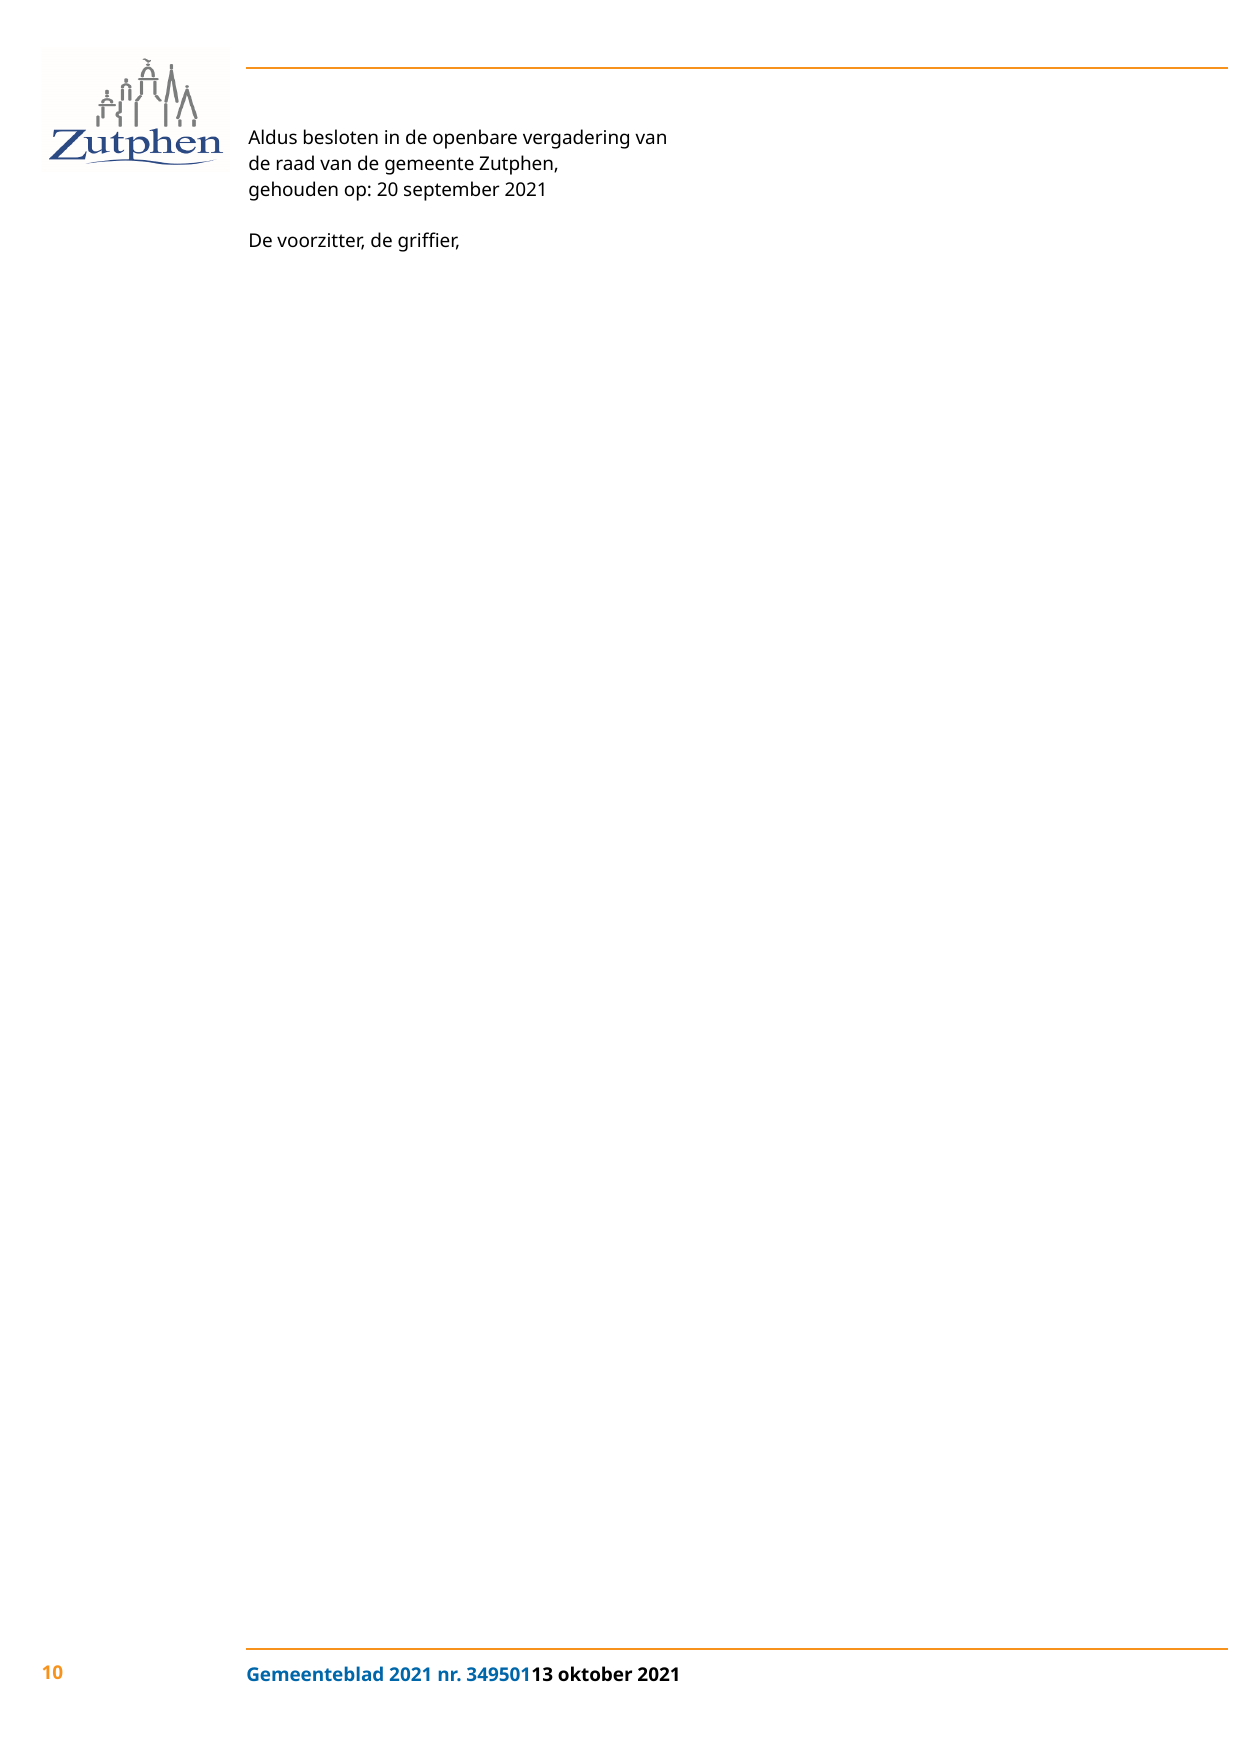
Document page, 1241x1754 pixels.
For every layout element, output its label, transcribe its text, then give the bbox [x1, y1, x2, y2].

picture [41, 47, 231, 172]
text De voorzitter, de griffier, [248, 227, 1152, 253]
text Aldus besloten in de openbare vergadering van [248, 124, 1152, 150]
text gehouden op: 20 september 2021 [248, 176, 1152, 202]
text de raad van de gemeente Zutphen, [248, 150, 1152, 176]
